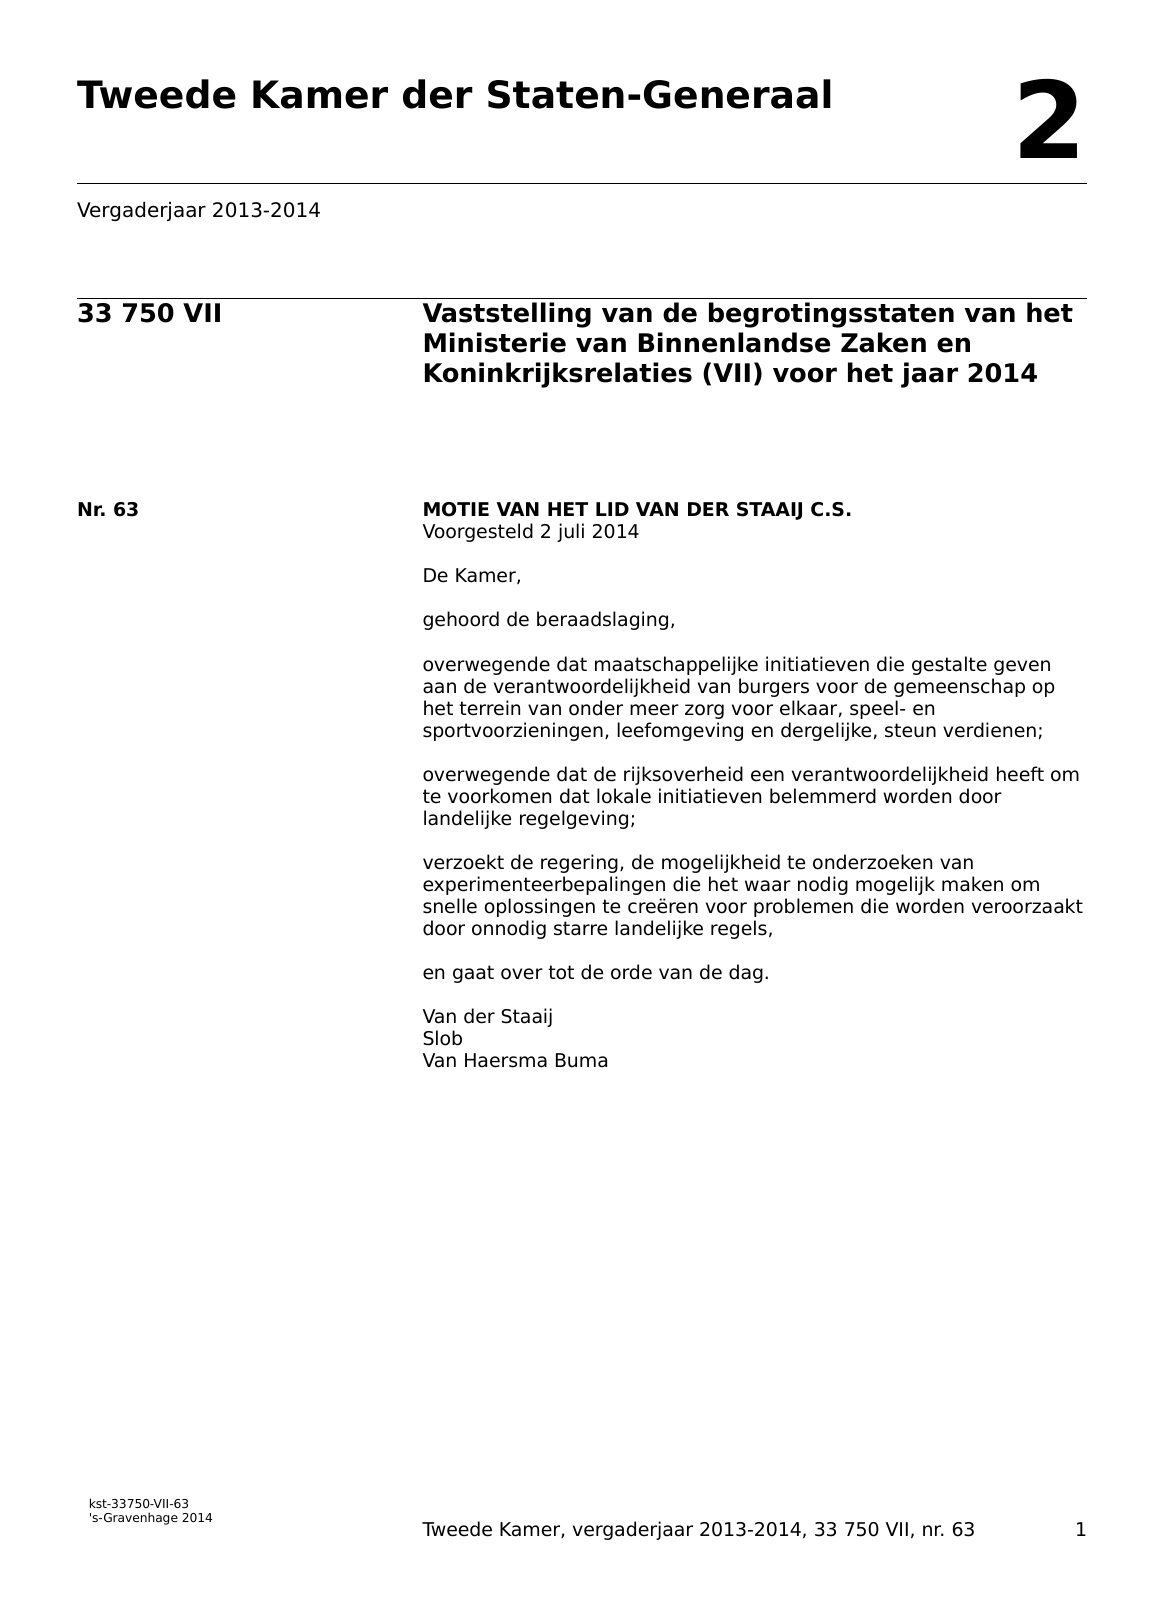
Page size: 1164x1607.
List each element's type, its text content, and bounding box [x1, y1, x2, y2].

text Voorgesteld 2 juli 2014 [422, 521, 1087, 543]
table_cell Vergaderjaar 2013-2014 [77, 184, 1087, 298]
text Van der Staaij [422, 1006, 1087, 1028]
subtitle Nr. 63 MOTIE VAN HET LID VAN DER STAAIJ C.S. [77, 499, 1087, 521]
text kst-33750-VII-63 [88, 1497, 323, 1511]
text Slob [422, 1028, 1087, 1050]
table_header 2 [886, 59, 1087, 183]
table_header Tweede Kamer der Staten-Generaal [77, 59, 886, 183]
text overwegende dat de rijksoverheid een verantwoordelijkheid heeft om te voorkomen dat lokale initiatieven belemmerd worden door landelijke regelgeving; [422, 764, 1087, 829]
text en gaat over tot de orde van de dag. [422, 962, 1087, 984]
text overwegende dat maatschappelijke initiatieven die gestalte geven aan de verantwoordelijkheid van burgers voor de gemeenschap op het terrein van onder meer zorg voor elkaar, speel- en sportvoorzieningen, leefomgeving en dergelijke, steun verdienen; [422, 653, 1087, 741]
text Van Haersma Buma [422, 1050, 1087, 1072]
subtitle 33 750 VII Vaststelling van de begrotingsstaten van het Ministerie van Binnenlandse Zaken en Koninkrijksrelaties (VII) voor het jaar 2014 [77, 299, 1087, 388]
text gehoord de beraadslaging, [422, 609, 1087, 631]
text 's-Gravenhage 2014 [88, 1511, 323, 1525]
text De Kamer, [422, 565, 1087, 587]
text verzoekt de regering, de mogelijkheid te onderzoeken van experimenteerbepalingen die het waar nodig mogelijk maken om snelle oplossingen te creëren voor problemen die worden veroorzaakt door onnodig starre landelijke regels, [422, 852, 1087, 940]
